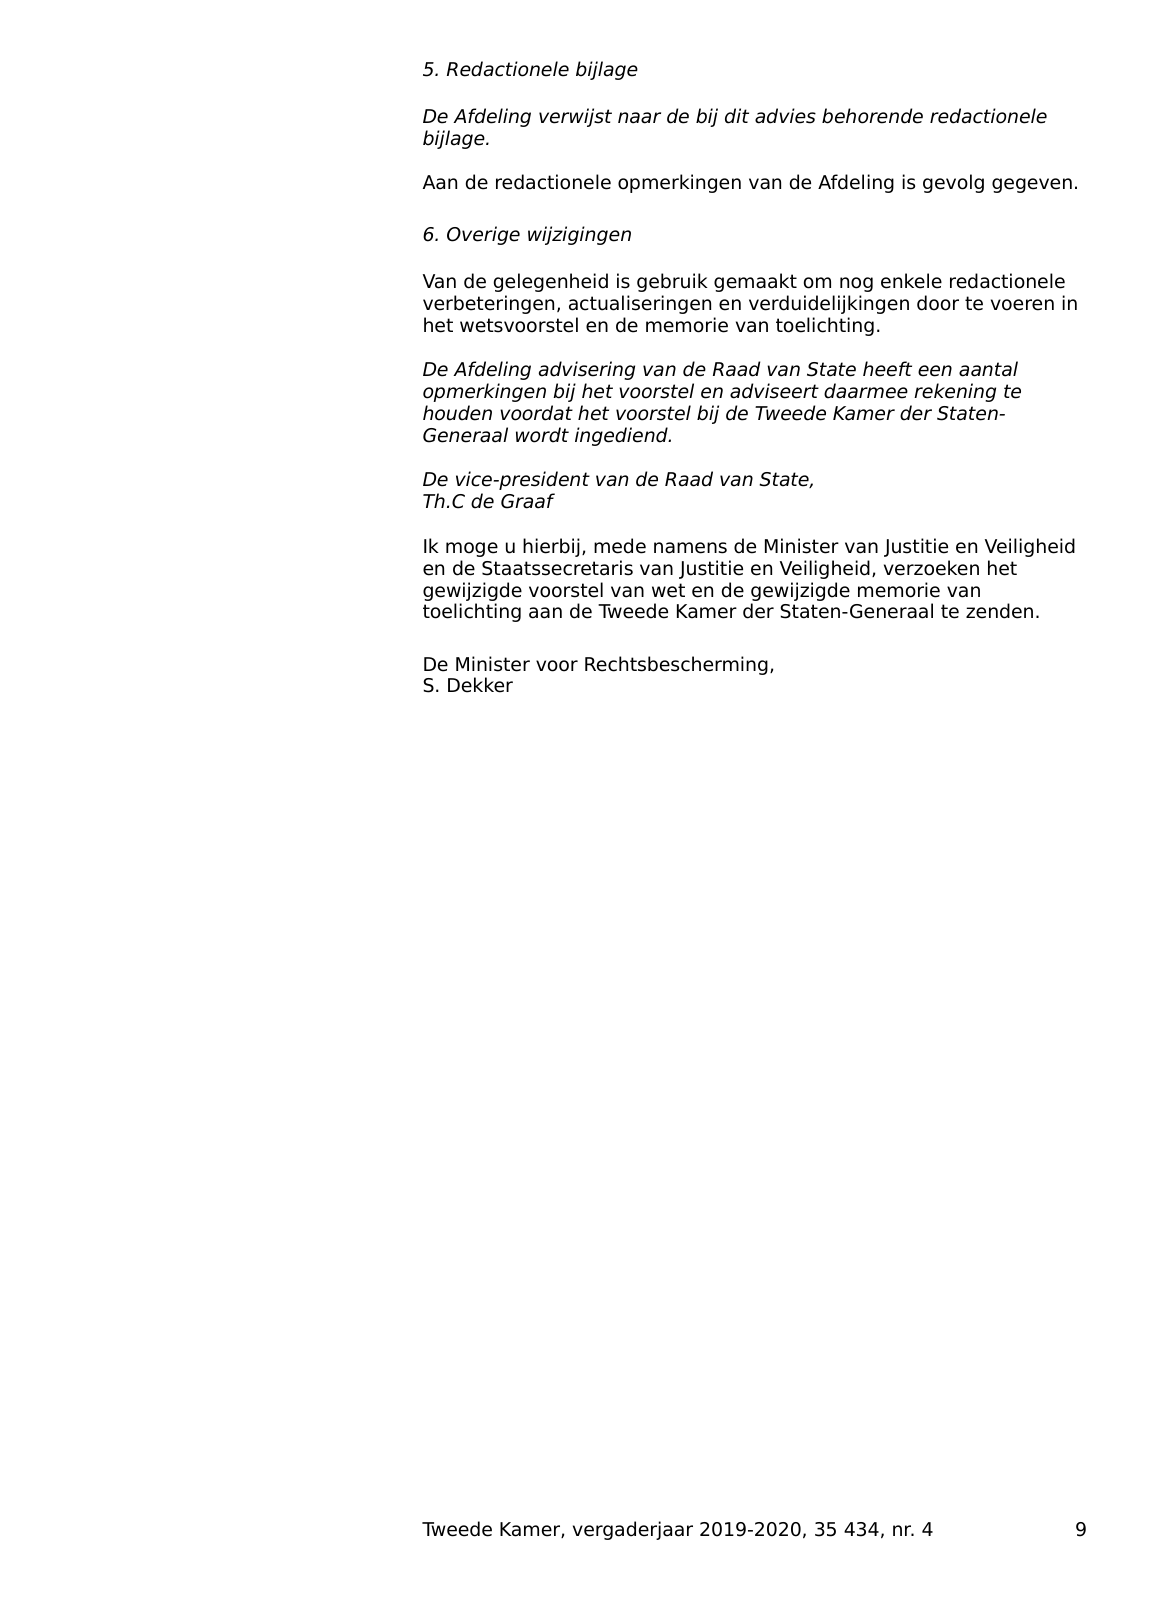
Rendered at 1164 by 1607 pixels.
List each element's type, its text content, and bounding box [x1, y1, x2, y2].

text Ik moge u hierbij, mede namens de Minister van Justitie en Veiligheid en de Staatssecretaris van Justitie en Veiligheid, verzoeken het gewijzigde voorstel van wet en de gewijzigde memorie van toelichting aan de Tweede Kamer der Staten-Generaal te zenden. [422, 536, 1087, 623]
text De vice-president van de Raad van State, [422, 469, 1087, 491]
text Aan de redactionele opmerkingen van de Afdeling is gevolg gegeven. [422, 172, 1087, 194]
subtitle 6. Overige wijzigingen [422, 224, 1087, 246]
text De Afdeling advisering van de Raad van State heeft een aantal opmerkingen bij het voorstel en adviseert daarmee rekening te houden voordat het voorstel bij de Tweede Kamer der Staten-Generaal wordt ingediend. [422, 359, 1087, 447]
text De Afdeling verwijst naar de bij dit advies behorende redactionele bijlage. [422, 106, 1087, 150]
text Van de gelegenheid is gebruik gemaakt om nog enkele redactionele verbeteringen, actualiseringen en verduidelijkingen door te voeren in het wetsvoorstel en de memorie van toelichting. [422, 271, 1087, 337]
text Th.C de Graaf [422, 491, 1087, 513]
text De Minister voor Rechtsbescherming, S. Dekker [422, 653, 1087, 697]
subtitle 5. Redactionele bijlage [422, 59, 1087, 81]
